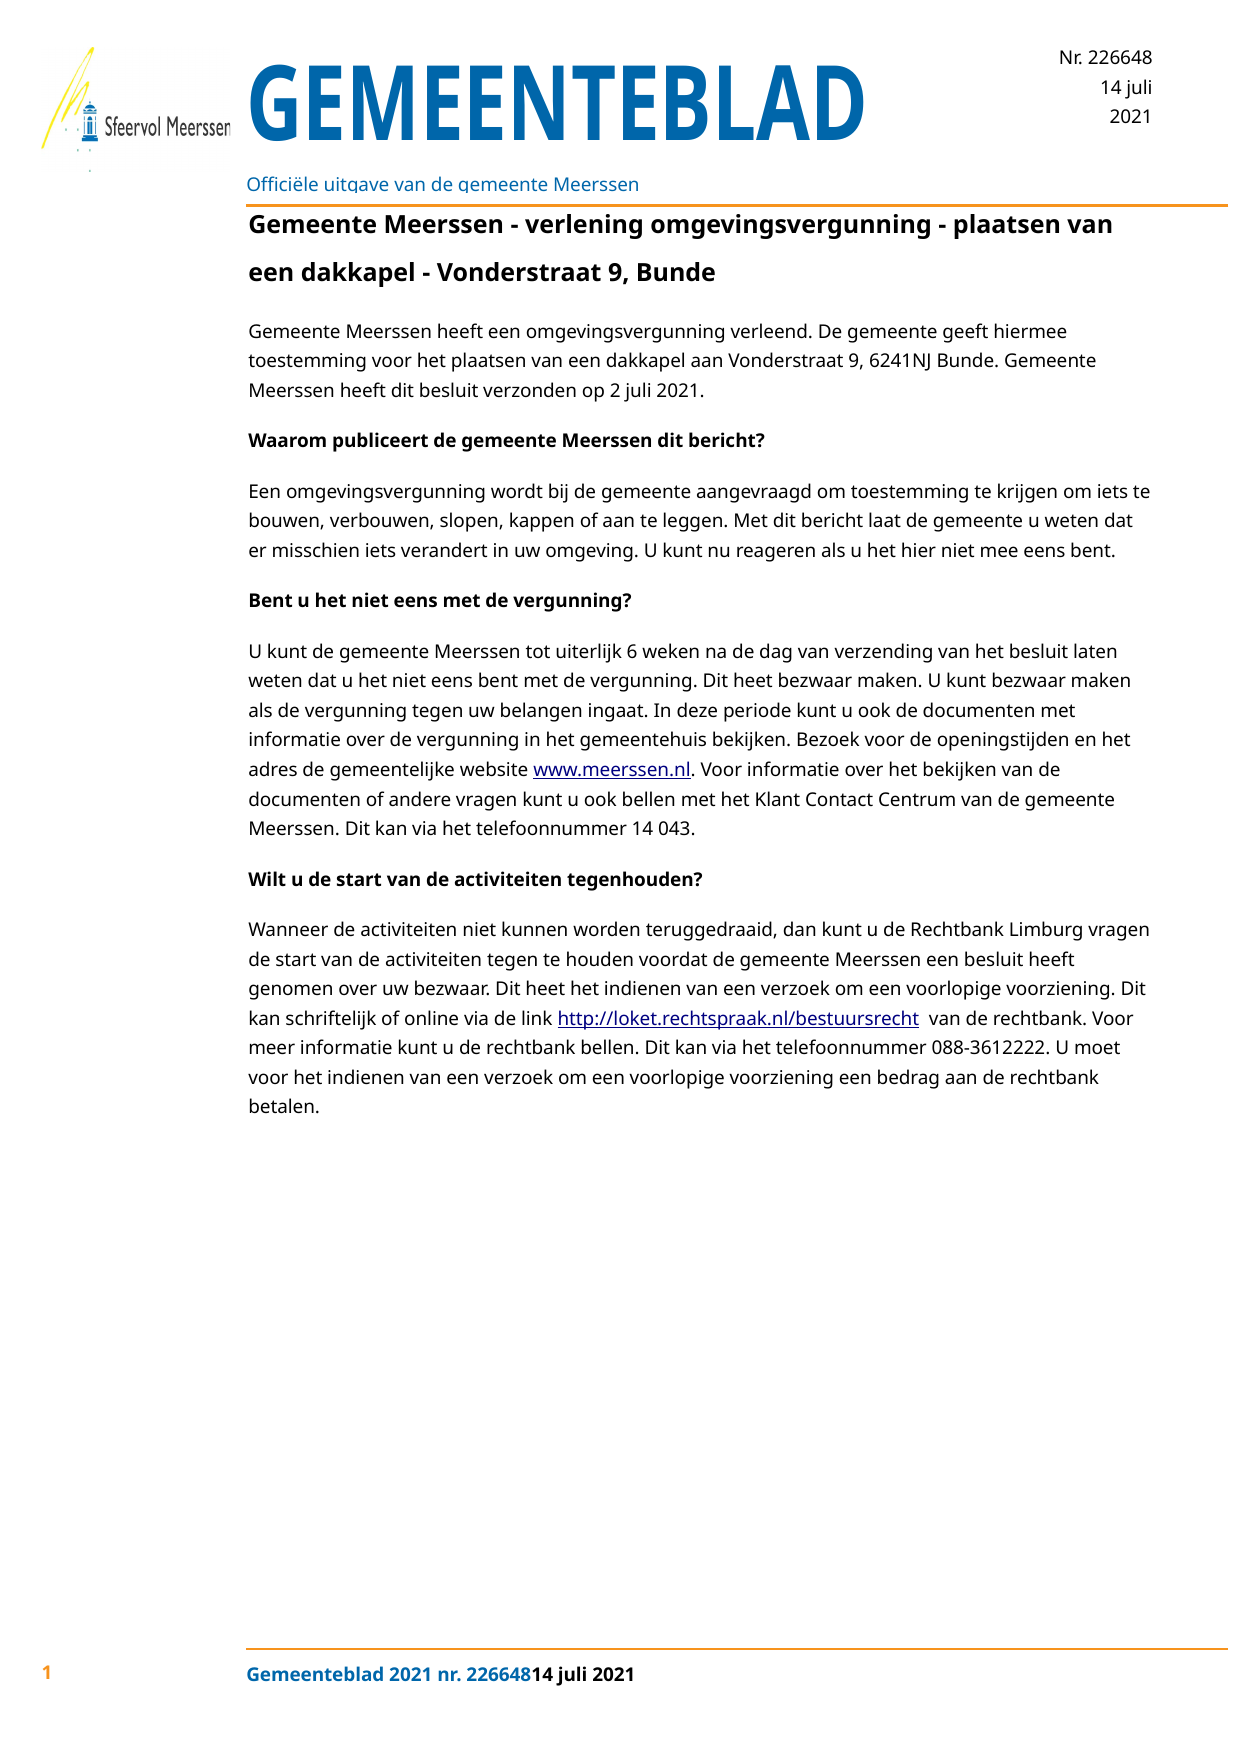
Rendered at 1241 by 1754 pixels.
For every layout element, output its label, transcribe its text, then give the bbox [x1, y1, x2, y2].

text Gemeente Meerssen heeft een omgevingsvergunning verleend. De gemeente geeft hiermee toestemming voor het plaatsen van een dakkapel aan Vonderstraat 9, 6241NJ Bunde. Gemeente Meerssen heeft dit besluit verzonden op 2 juli 2021. [248, 318, 1152, 403]
text Wilt u de start van de activiteiten tegenhouden? [248, 866, 1152, 892]
text U kunt de gemeente Meerssen tot uiterlijk 6 weken na de dag van verzending van het besluit laten weten dat u het niet eens bent met de vergunning. Dit heet bezwaar maken. U kunt bezwaar maken als de vergunning tegen uw belangen ingaat. In deze periode kunt u ook de documenten met informatie over de vergunning in het gemeentehuis bekijken. Bezoek voor de openingstijden en het adres de gemeentelijke website www.meerssen.nl. Voor informatie over het bekijken van de documenten of andere vragen kunt u ook bellen met het Klant Contact Centrum van de gemeente Meerssen. Dit kan via het telefoonnummer 14 043. [248, 638, 1152, 841]
text Een omgevingsvergunning wordt bij de gemeente aangevraagd om toestemming te krijgen om iets te bouwen, verbouwen, slopen, kappen of aan te leggen. Met dit bericht laat de gemeente u weten dat er misschien iets verandert in uw omgeving. U kunt nu reageren als u het hier niet mee eens bent. [248, 478, 1152, 563]
text Waarom publiceert de gemeente Meerssen dit bericht? [248, 427, 1152, 453]
text Bent u het niet eens met de vergunning? [248, 587, 1152, 613]
text Gemeente Meerssen - verlening omgevingsvergunning - plaatsen van een dakkapel - Vonderstraat 9, Bunde [248, 207, 1152, 288]
text Wanneer de activiteiten niet kunnen worden teruggedraaid, dan kunt u de Rechtbank Limburg vragen de start van de activiteiten tegen te houden voordat de gemeente Meerssen een besluit heeft genomen over uw bezwaar. Dit heet het indienen van een verzoek om een voorlopige voorziening. Dit kan schriftelijk of online via de link http://loket.rechtspraak.nl/bestuursrecht van de rechtbank. Voor meer informatie kunt u de rechtbank bellen. Dit kan via het telefoonnummer 088-3612222. U moet voor het indienen van een verzoek om een voorlopige voorziening een bedrag aan de rechtbank betalen. [248, 916, 1152, 1119]
picture [41, 47, 231, 172]
